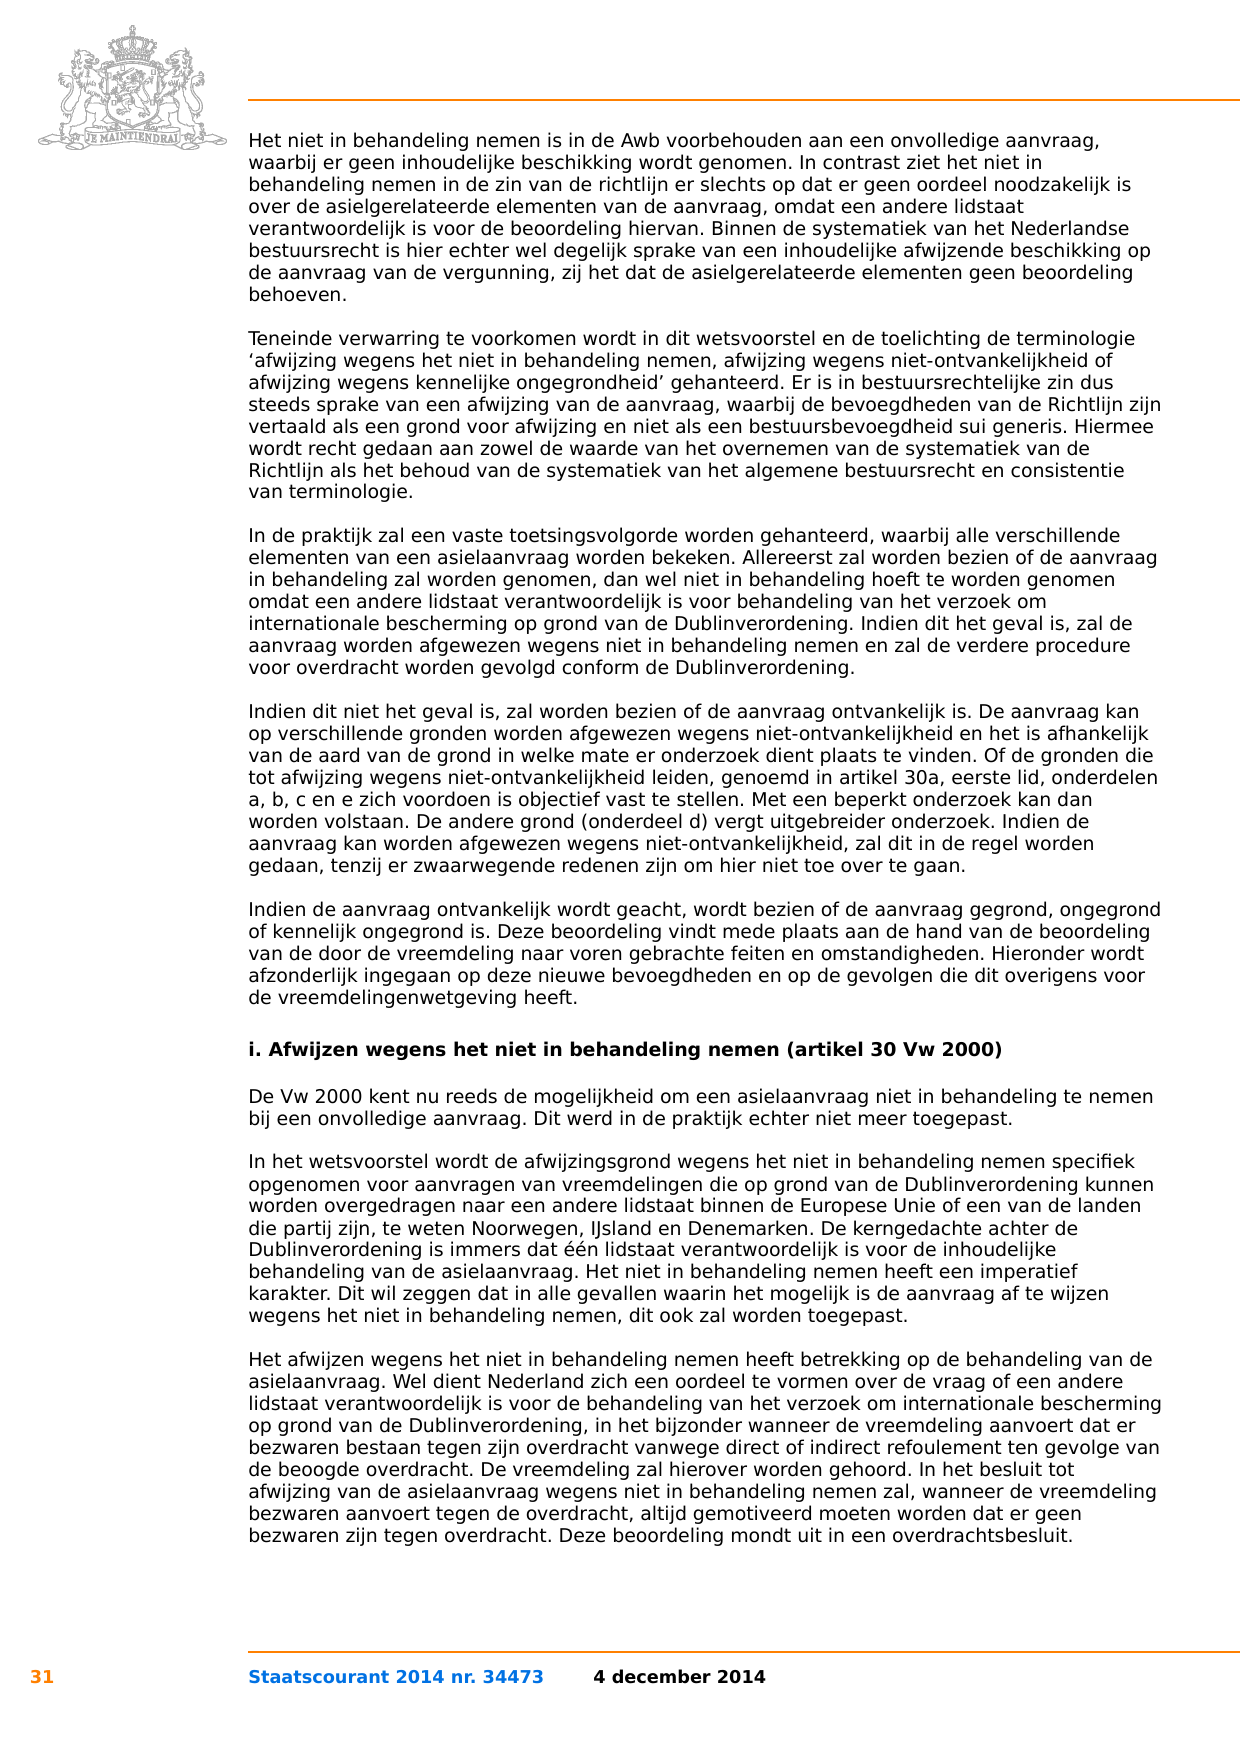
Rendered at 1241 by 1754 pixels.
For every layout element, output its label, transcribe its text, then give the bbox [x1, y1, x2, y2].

picture [38, 25, 227, 150]
text De Vw 2000 kent nu reeds de mogelijkheid om een asielaanvraag niet in behandeling te nemen bij een onvolledige aanvraag. Dit werd in de praktijk echter niet meer toegepast. [248, 1086, 1163, 1129]
subtitle i. Afwijzen wegens het niet in behandeling nemen (artikel 30 Vw 2000) [248, 1039, 1163, 1061]
text In het wetsvoorstel wordt de afwijzingsgrond wegens het niet in behandeling nemen specifiek opgenomen voor aanvragen van vreemdelingen die op grond van de Dublinverordening kunnen worden overgedragen naar een andere lidstaat binnen de Europese Unie of een van de landen die partij zijn, te weten Noorwegen, IJsland en Denemarken. De kerngedachte achter de Dublinverordening is immers dat één lidstaat verantwoordelijk is voor de inhoudelijke behandeling van de asielaanvraag. Het niet in behandeling nemen heeft een imperatief karakter. Dit wil zeggen dat in alle gevallen waarin het mogelijk is de aanvraag af te wijzen wegens het niet in behandeling nemen, dit ook zal worden toegepast. [248, 1151, 1163, 1327]
text In de praktijk zal een vaste toetsingsvolgorde worden gehanteerd, waarbij alle verschillende elementen van een asielaanvraag worden bekeken. Allereerst zal worden bezien of de aanvraag in behandeling zal worden genomen, dan wel niet in behandeling hoeft te worden genomen omdat een andere lidstaat verantwoordelijk is voor behandeling van het verzoek om internationale bescherming op grond van de Dublinverordening. Indien dit het geval is, zal de aanvraag worden afgewezen wegens niet in behandeling nemen en zal de verdere procedure voor overdracht worden gevolgd conform de Dublinverordening. [248, 525, 1163, 679]
text Indien dit niet het geval is, zal worden bezien of de aanvraag ontvankelijk is. De aanvraag kan op verschillende gronden worden afgewezen wegens niet-ontvankelijkheid en het is afhankelijk van de aard van de grond in welke mate er onderzoek dient plaats te vinden. Of de gronden die tot afwijzing wegens niet-ontvankelijkheid leiden, genoemd in artikel 30a, eerste lid, onderdelen a, b, c en e zich voordoen is objectief vast te stellen. Met een beperkt onderzoek kan dan worden volstaan. De andere grond (onderdeel d) vergt uitgebreider onderzoek. Indien de aanvraag kan worden afgewezen wegens niet-ontvankelijkheid, zal dit in de regel worden gedaan, tenzij er zwaarwegende redenen zijn om hier niet toe over te gaan. [248, 701, 1163, 877]
text Teneinde verwarring te voorkomen wordt in dit wetsvoorstel en de toelichting de terminologie ‘afwijzing wegens het niet in behandeling nemen, afwijzing wegens niet-ontvankelijkheid of afwijzing wegens kennelijke ongegrondheid’ gehanteerd. Er is in bestuursrechtelijke zin dus steeds sprake van een afwijzing van de aanvraag, waarbij de bevoegdheden van de Richtlijn zijn vertaald als een grond voor afwijzing en niet als een bestuursbevoegdheid sui generis. Hiermee wordt recht gedaan aan zowel de waarde van het overnemen van de systematiek van de Richtlijn als het behoud van de systematiek van het algemene bestuursrecht en consistentie van terminologie. [248, 328, 1163, 503]
text Het niet in behandeling nemen is in de Awb voorbehouden aan een onvolledige aanvraag, waarbij er geen inhoudelijke beschikking wordt genomen. In contrast ziet het niet in behandeling nemen in de zin van de richtlijn er slechts op dat er geen oordeel noodzakelijk is over de asielgerelateerde elementen van de aanvraag, omdat een andere lidstaat verantwoordelijk is voor de beoordeling hiervan. Binnen de systematiek van het Nederlandse bestuursrecht is hier echter wel degelijk sprake van een inhoudelijke afwijzende beschikking op de aanvraag van de vergunning, zij het dat de asielgerelateerde elementen geen beoordeling behoeven. [248, 130, 1163, 306]
text Het afwijzen wegens het niet in behandeling nemen heeft betrekking op de behandeling van de asielaanvraag. Wel dient Nederland zich een oordeel te vormen over de vraag of een andere lidstaat verantwoordelijk is voor de behandeling van het verzoek om internationale bescherming op grond van de Dublinverordening, in het bijzonder wanneer de vreemdeling aanvoert dat er bezwaren bestaan tegen zijn overdracht vanwege direct of indirect refoulement ten gevolge van de beoogde overdracht. De vreemdeling zal hierover worden gehoord. In het besluit tot afwijzing van de asielaanvraag wegens niet in behandeling nemen zal, wanneer de vreemdeling bezwaren aanvoert tegen de overdracht, altijd gemotiveerd moeten worden dat er geen bezwaren zijn tegen overdracht. Deze beoordeling mondt uit in een overdrachtsbesluit. [248, 1349, 1163, 1547]
text Indien de aanvraag ontvankelijk wordt geacht, wordt bezien of de aanvraag gegrond, ongegrond of kennelijk ongegrond is. Deze beoordeling vindt mede plaats aan de hand van de beoordeling van de door de vreemdeling naar voren gebrachte feiten en omstandigheden. Hieronder wordt afzonderlijk ingegaan op deze nieuwe bevoegdheden en op de gevolgen die dit overigens voor de vreemdelingenwetgeving heeft. [248, 899, 1163, 1009]
